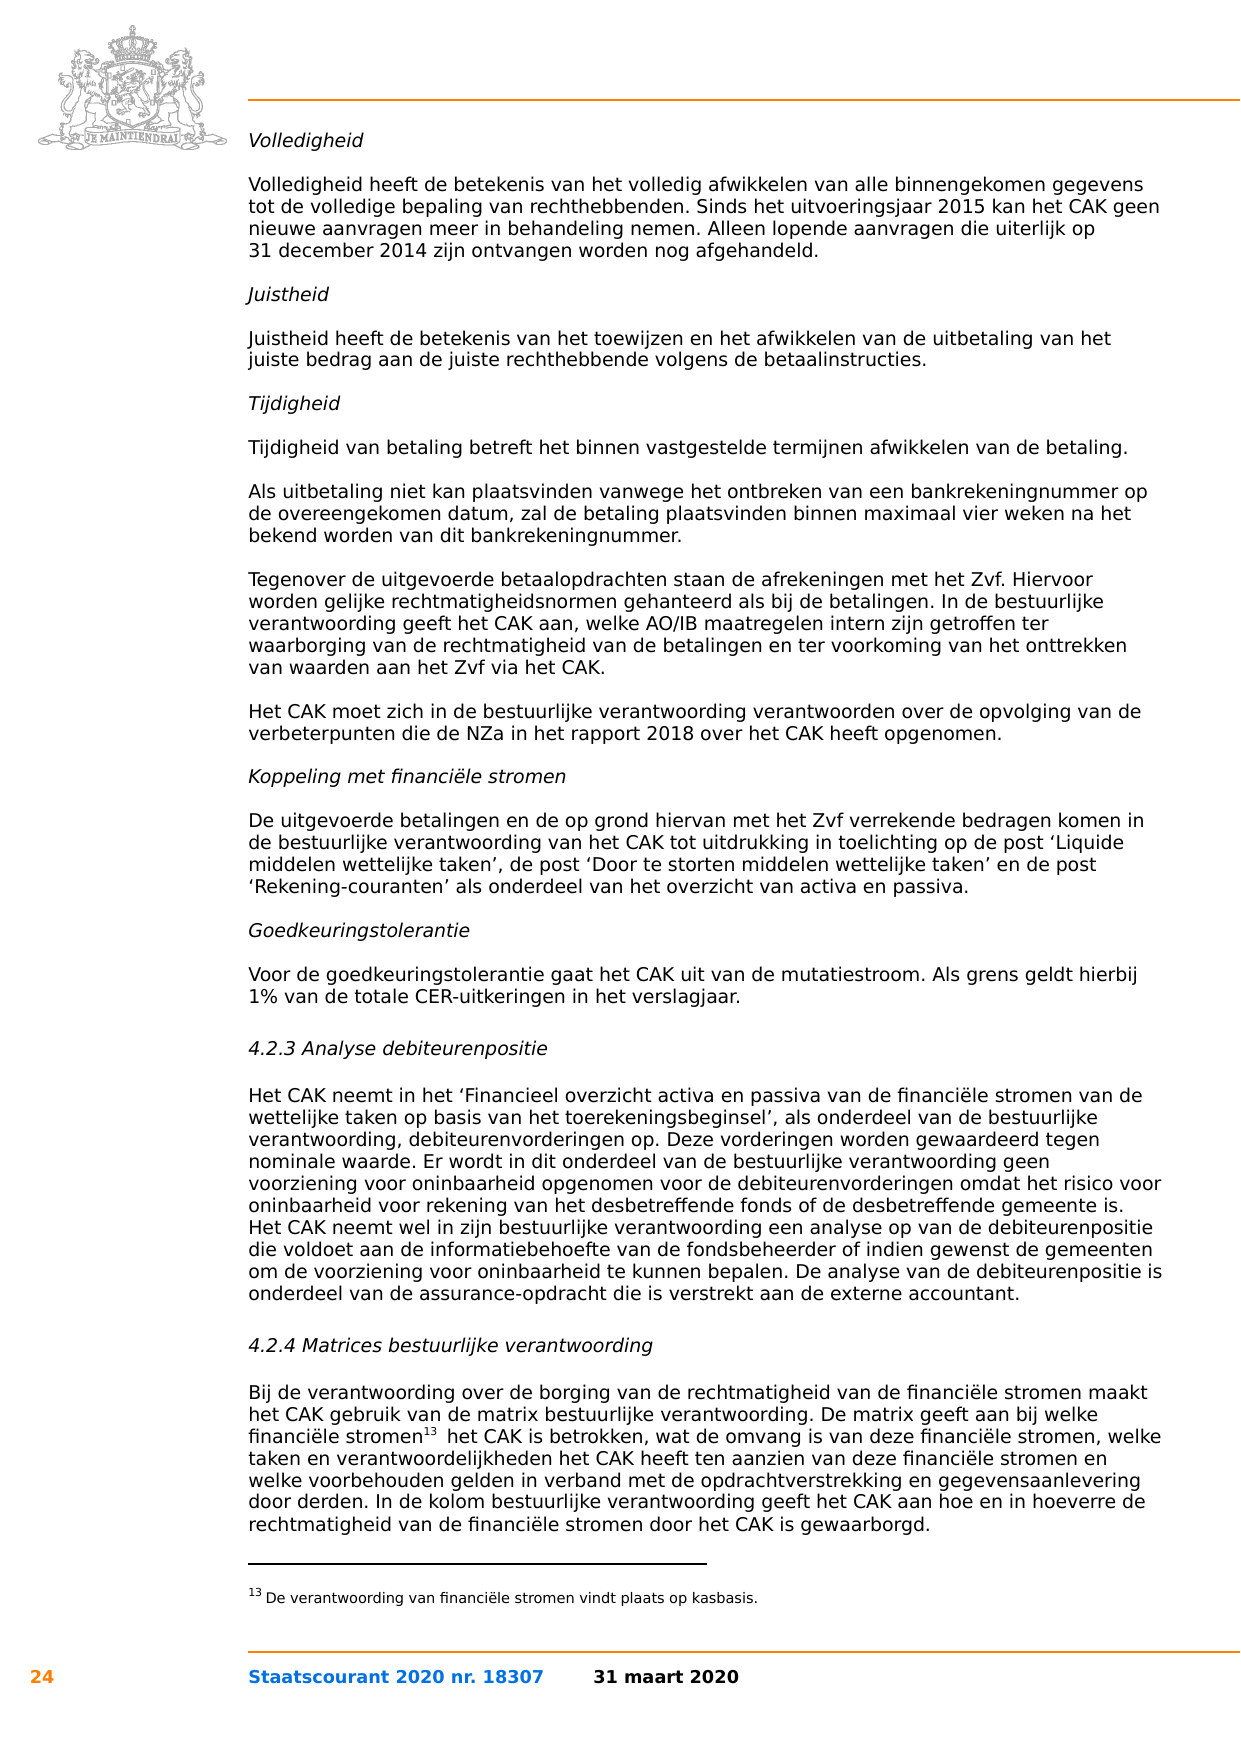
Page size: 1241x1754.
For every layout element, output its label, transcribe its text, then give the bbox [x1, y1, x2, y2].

text Tegenover de uitgevoerde betaalopdrachten staan de afrekeningen met het Zvf. Hiervoor worden gelijke rechtmatigheidsnormen gehanteerd als bij de betalingen. In de bestuurlijke verantwoording geeft het CAK aan, welke AO/IB maatregelen intern zijn getroffen ter waarborging van de rechtmatigheid van de betalingen en ter voorkoming van het onttrekken van waarden aan het Zvf via het CAK. [248, 569, 1163, 679]
subtitle Juistheid [248, 283, 1163, 306]
subtitle Volledigheid [248, 130, 1163, 152]
subtitle Tijdigheid [248, 393, 1163, 415]
subtitle 4.2.3 Analyse debiteurenpositie [248, 1038, 1163, 1060]
text Tijdigheid van betaling betreft het binnen vastgestelde termijnen afwikkelen van de betaling. [248, 437, 1163, 459]
text Het CAK neemt in het ‘Financieel overzicht activa en passiva van de financiële stromen van de wettelijke taken op basis van het toerekeningsbeginsel’, als onderdeel van de bestuurlijke verantwoording, debiteurenvorderingen op. Deze vorderingen worden gewaardeerd tegen nominale waarde. Er wordt in dit onderdeel van de bestuurlijke verantwoording geen voorziening voor oninbaarheid opgenomen voor de debiteurenvorderingen omdat het risico voor oninbaarheid voor rekening van het desbetreffende fonds of de desbetreffende gemeente is. Het CAK neemt wel in zijn bestuurlijke verantwoording een analyse op van de debiteurenpositie die voldoet aan de informatiebehoefte van de fondsbeheerder of indien gewenst de gemeenten om de voorziening voor oninbaarheid te kunnen bepalen. De analyse van de debiteurenpositie is onderdeel van de assurance-opdracht die is verstrekt aan de externe accountant. [248, 1085, 1163, 1304]
text Juistheid heeft de betekenis van het toewijzen en het afwikkelen van de uitbetaling van het juiste bedrag aan de juiste rechthebbende volgens de betaalinstructies. [248, 327, 1163, 371]
text Volledigheid heeft de betekenis van het volledig afwikkelen van alle binnengekomen gegevens tot de volledige bepaling van rechthebbenden. Sinds het uitvoeringsjaar 2015 kan het CAK geen nieuwe aanvragen meer in behandeling nemen. Alleen lopende aanvragen die uiterlijk op [248, 174, 1163, 240]
text Bij de verantwoording over de borging van de rechtmatigheid van de financiële stromen maakt het CAK gebruik van de matrix bestuurlijke verantwoording. De matrix geeft aan bij welke financiële stromen het CAK is betrokken, wat de omvang is van deze financiële stromen, welke taken en verantwoordelijkheden het CAK heeft ten aanzien van deze financiële stromen en welke voorbehouden gelden in verband met de opdrachtverstrekking en gegevensaanlevering door derden. In de kolom bestuurlijke verantwoording geeft het CAK aan hoe en in hoeverre de rechtmatigheid van de financiële stromen door het CAK is gewaarborgd. [248, 1382, 1163, 1535]
text De uitgevoerde betalingen en de op grond hiervan met het Zvf verrekende bedragen komen in de bestuurlijke verantwoording van het CAK tot uitdrukking in toelichting op de post ‘Liquide middelen wettelijke taken’, de post ‘Door te storten middelen wettelijke taken’ en de post ‘Rekening-couranten’ als onderdeel van het overzicht van activa en passiva. [248, 810, 1163, 898]
picture [38, 25, 227, 150]
text Voor de goedkeuringstolerantie gaat het CAK uit van de mutatiestroom. Als grens geldt hierbij 1% van de totale CER-uitkeringen in het verslagjaar. [248, 964, 1163, 1008]
subtitle 4.2.4 Matrices bestuurlijke verantwoording [248, 1334, 1163, 1357]
subtitle Goedkeuringstolerantie [248, 920, 1163, 942]
text Het CAK moet zich in de bestuurlijke verantwoording verantwoorden over de opvolging van de verbeterpunten die de NZa in het rapport 2018 over het CAK heeft opgenomen. [248, 701, 1163, 744]
text Als uitbetaling niet kan plaatsvinden vanwege het ontbreken van een bankrekeningnummer op de overeengekomen datum, zal de betaling plaatsvinden binnen maximaal vier weken na het bekend worden van dit bankrekeningnummer. [248, 481, 1163, 547]
text 31 december 2014 zijn ontvangen worden nog afgehandeld. [248, 240, 1163, 262]
subtitle Koppeling met financiële stromen [248, 766, 1163, 788]
text De verantwoording van financiële stromen vindt plaats op kasbasis. [248, 1586, 1163, 1608]
